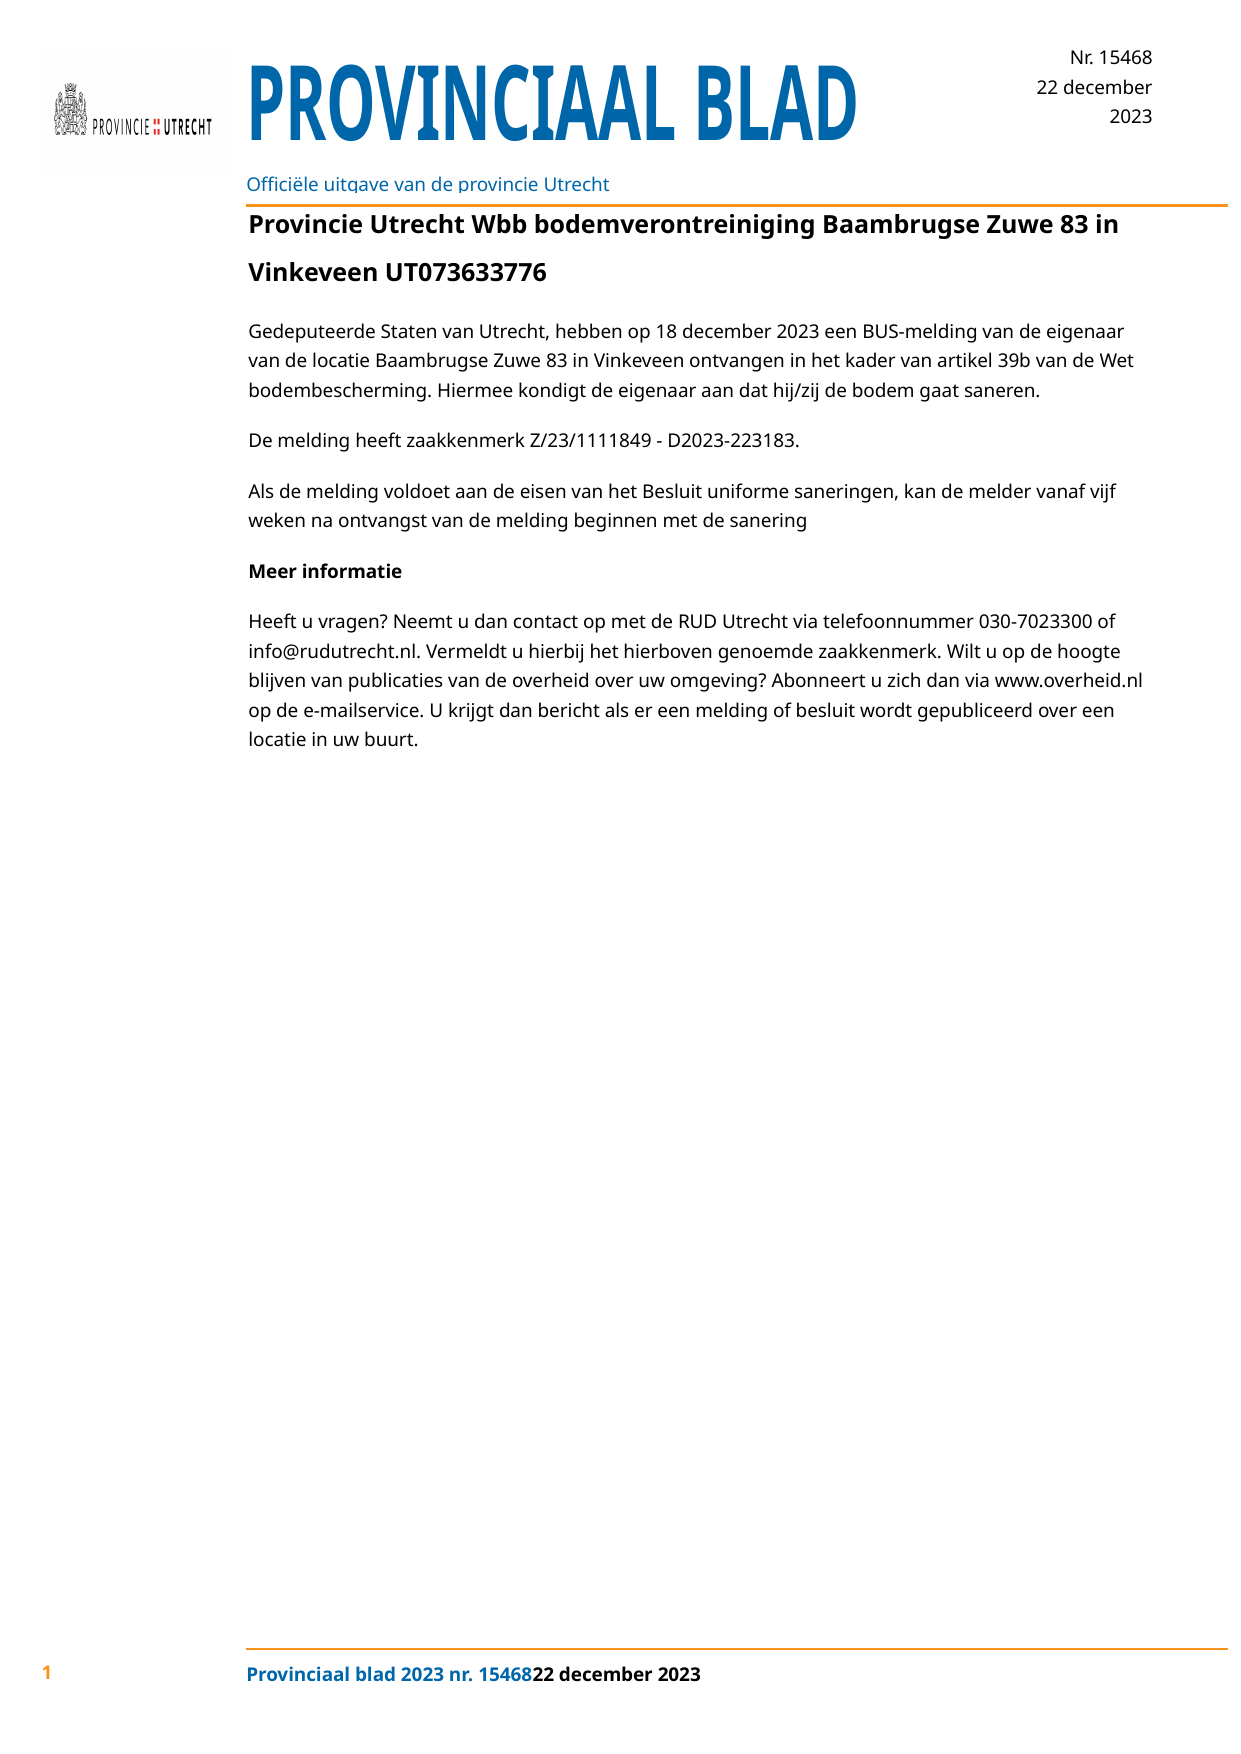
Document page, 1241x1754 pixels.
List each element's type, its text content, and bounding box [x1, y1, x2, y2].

text Gedeputeerde Staten van Utrecht, hebben op 18 december 2023 een BUS-melding van de eigenaar van de locatie Baambrugse Zuwe 83 in Vinkeveen ontvangen in het kader van artikel 39b van de Wet bodembescherming. Hiermee kondigt de eigenaar aan dat hij/zij de bodem gaat saneren. [248, 318, 1152, 403]
text Heeft u vragen? Neemt u dan contact op met de RUD Utrecht via telefoonnummer 030-7023300 of info@rudutrecht.nl. Vermeldt u hierbij het hierboven genoemde zaakkenmerk. Wilt u op de hoogte blijven van publicaties van de overheid over uw omgeving? Abonneert u zich dan via www.overheid.nl op de e-mailservice. U krijgt dan bericht als er een melding of besluit wordt gepubliceerd over een locatie in uw buurt. [248, 608, 1152, 752]
text Meer informatie [248, 558, 1152, 584]
text Als de melding voldoet aan de eisen van het Besluit uniforme saneringen, kan de melder vanaf vijf weken na ontvangst van de melding beginnen met de sanering [248, 478, 1152, 533]
text De melding heeft zaakkenmerk Z/23/1111849 - D2023-223183. [248, 427, 1152, 453]
text Provincie Utrecht Wbb bodemverontreiniging Baambrugse Zuwe 83 in Vinkeveen UT073633776 [248, 207, 1152, 288]
picture [41, 47, 231, 172]
